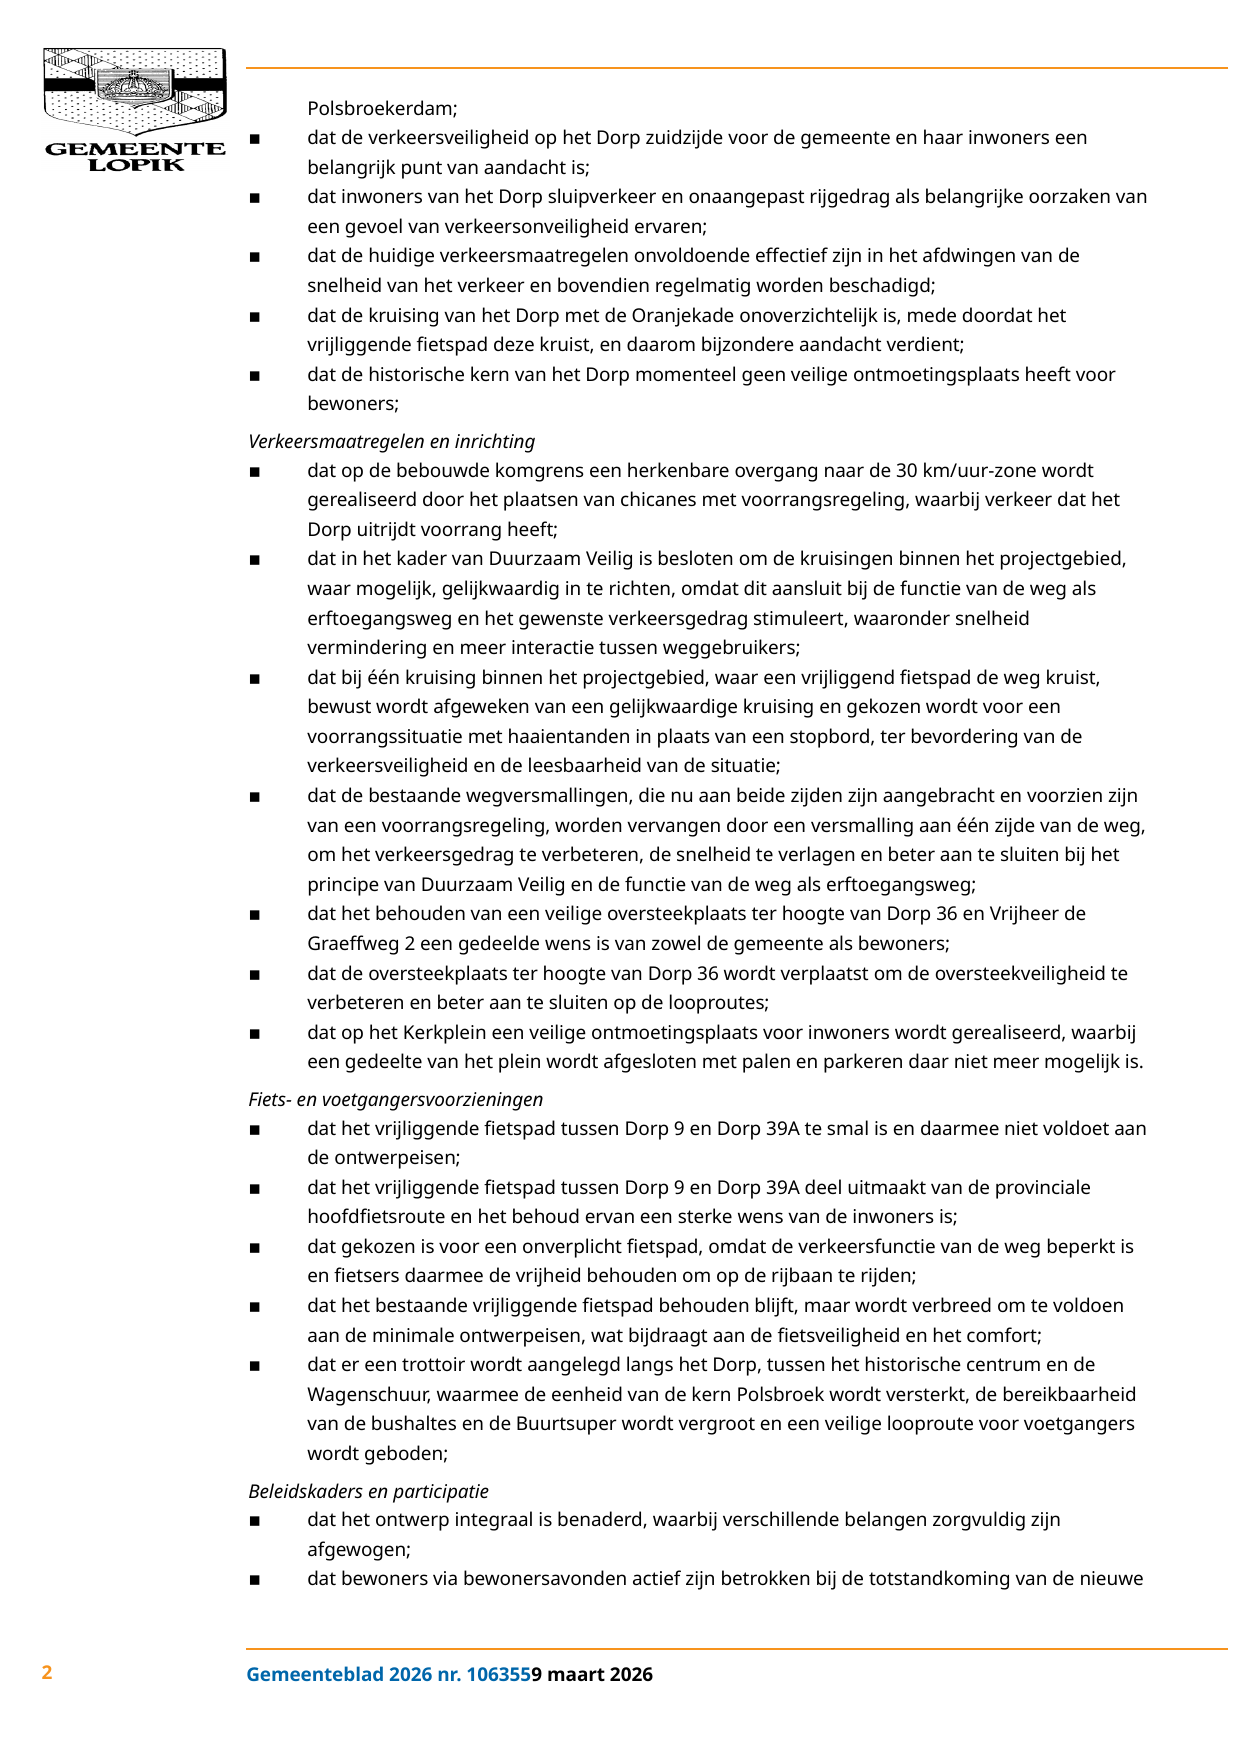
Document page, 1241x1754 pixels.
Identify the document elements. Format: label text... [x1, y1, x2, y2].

text Verkeersmaatregelen en inrichting [248, 428, 1152, 454]
list dat de oversteekplaats ter hoogte van Dorp 36 wordt verplaatst om de oversteekveiligheid te verbeteren en beter aan te sluiten op de looproutes; [248, 960, 1152, 1015]
list dat bij één kruising binnen het projectgebied, waar een vrijliggend fietspad de weg kruist, bewust wordt afgeweken van een gelijkwaardige kruising en gekozen wordt voor een voorrangssituatie met haaientanden in plaats van een stopbord, ter bevordering van de verkeersveiligheid en de leesbaarheid van de situatie; [248, 664, 1152, 778]
list dat het behouden van een veilige oversteekplaats ter hoogte van Dorp 36 en Vrijheer de Graeffweg 2 een gedeelde wens is van zowel de gemeente als bewoners; [248, 901, 1152, 956]
list dat het vrijliggende fietspad tussen Dorp 9 en Dorp 39A te smal is en daarmee niet voldoet aan de ontwerpeisen; [248, 1115, 1152, 1170]
list dat de huidige verkeersmaatregelen onvoldoende effectief zijn in het afdwingen van de snelheid van het verkeer en bovendien regelmatig worden beschadigd; [248, 243, 1152, 298]
list dat de kruising van het Dorp met de Oranjekade onoverzichtelijk is, mede doordat het vrijliggende fietspad deze kruist, en daarom bijzondere aandacht verdient; [248, 302, 1152, 357]
list dat op de bebouwde komgrens een herkenbare overgang naar de 30 km/uur-zone wordt gerealiseerd door het plaatsen van chicanes met voorrangsregeling, waarbij verkeer dat het Dorp uitrijdt voorrang heeft; [248, 457, 1152, 542]
list Polsbroekerdam; [248, 95, 1152, 121]
list dat de verkeersveiligheid op het Dorp zuidzijde voor de gemeente en haar inwoners een belangrijk punt van aandacht is; [248, 124, 1152, 180]
text Beleidskaders en participatie [248, 1478, 1152, 1504]
picture [41, 47, 231, 172]
list dat gekozen is voor een onverplicht fietspad, omdat de verkeersfunctie van de weg beperkt is en fietsers daarmee de vrijheid behouden om op de rijbaan te rijden; [248, 1233, 1152, 1288]
list dat het bestaande vrijliggende fietspad behouden blijft, maar wordt verbreed om te voldoen aan de minimale ontwerpeisen, wat bijdraagt aan de fietsveiligheid en het comfort; [248, 1292, 1152, 1348]
list dat de historische kern van het Dorp momenteel geen veilige ontmoetingsplaats heeft voor bewoners; [248, 361, 1152, 416]
text Fiets- en voetgangersvoorzieningen [248, 1086, 1152, 1112]
list dat op het Kerkplein een veilige ontmoetingsplaats voor inwoners wordt gerealiseerd, waarbij een gedeelte van het plein wordt afgesloten met palen en parkeren daar niet meer mogelijk is. [248, 1019, 1152, 1074]
list dat inwoners van het Dorp sluipverkeer en onaangepast rijgedrag als belangrijke oorzaken van een gevoel van verkeersonveiligheid ervaren; [248, 183, 1152, 239]
list dat in het kader van Duurzaam Veilig is besloten om de kruisingen binnen het projectgebied, waar mogelijk, gelijkwaardig in te richten, omdat dit aansluit bij de functie van de weg als erftoegangsweg en het gewenste verkeersgedrag stimuleert, waaronder snelheid vermindering en meer interactie tussen weggebruikers; [248, 546, 1152, 660]
list dat het vrijliggende fietspad tussen Dorp 9 en Dorp 39A deel uitmaakt van de provinciale hoofdfietsroute en het behoud ervan een sterke wens van de inwoners is; [248, 1174, 1152, 1229]
list dat de bestaande wegversmallingen, die nu aan beide zijden zijn aangebracht en voorzien zijn van een voorrangsregeling, worden vervangen door een versmalling aan één zijde van de weg, om het verkeersgedrag te verbeteren, de snelheid te verlagen en beter aan te sluiten bij het principe van Duurzaam Veilig en de functie van de weg als erftoegangsweg; [248, 782, 1152, 897]
list dat bewoners via bewonersavonden actief zijn betrokken bij de totstandkoming van de nieuwe [248, 1566, 1152, 1591]
list dat er een trottoir wordt aangelegd langs het Dorp, tussen het historische centrum en de Wagenschuur, waarmee de eenheid van de kern Polsbroek wordt versterkt, de bereikbaarheid van de bushaltes en de Buurtsuper wordt vergroot en een veilige looproute voor voetgangers wordt geboden; [248, 1351, 1152, 1466]
list dat het ontwerp integraal is benaderd, waarbij verschillende belangen zorgvuldig zijn afgewogen; [248, 1506, 1152, 1562]
